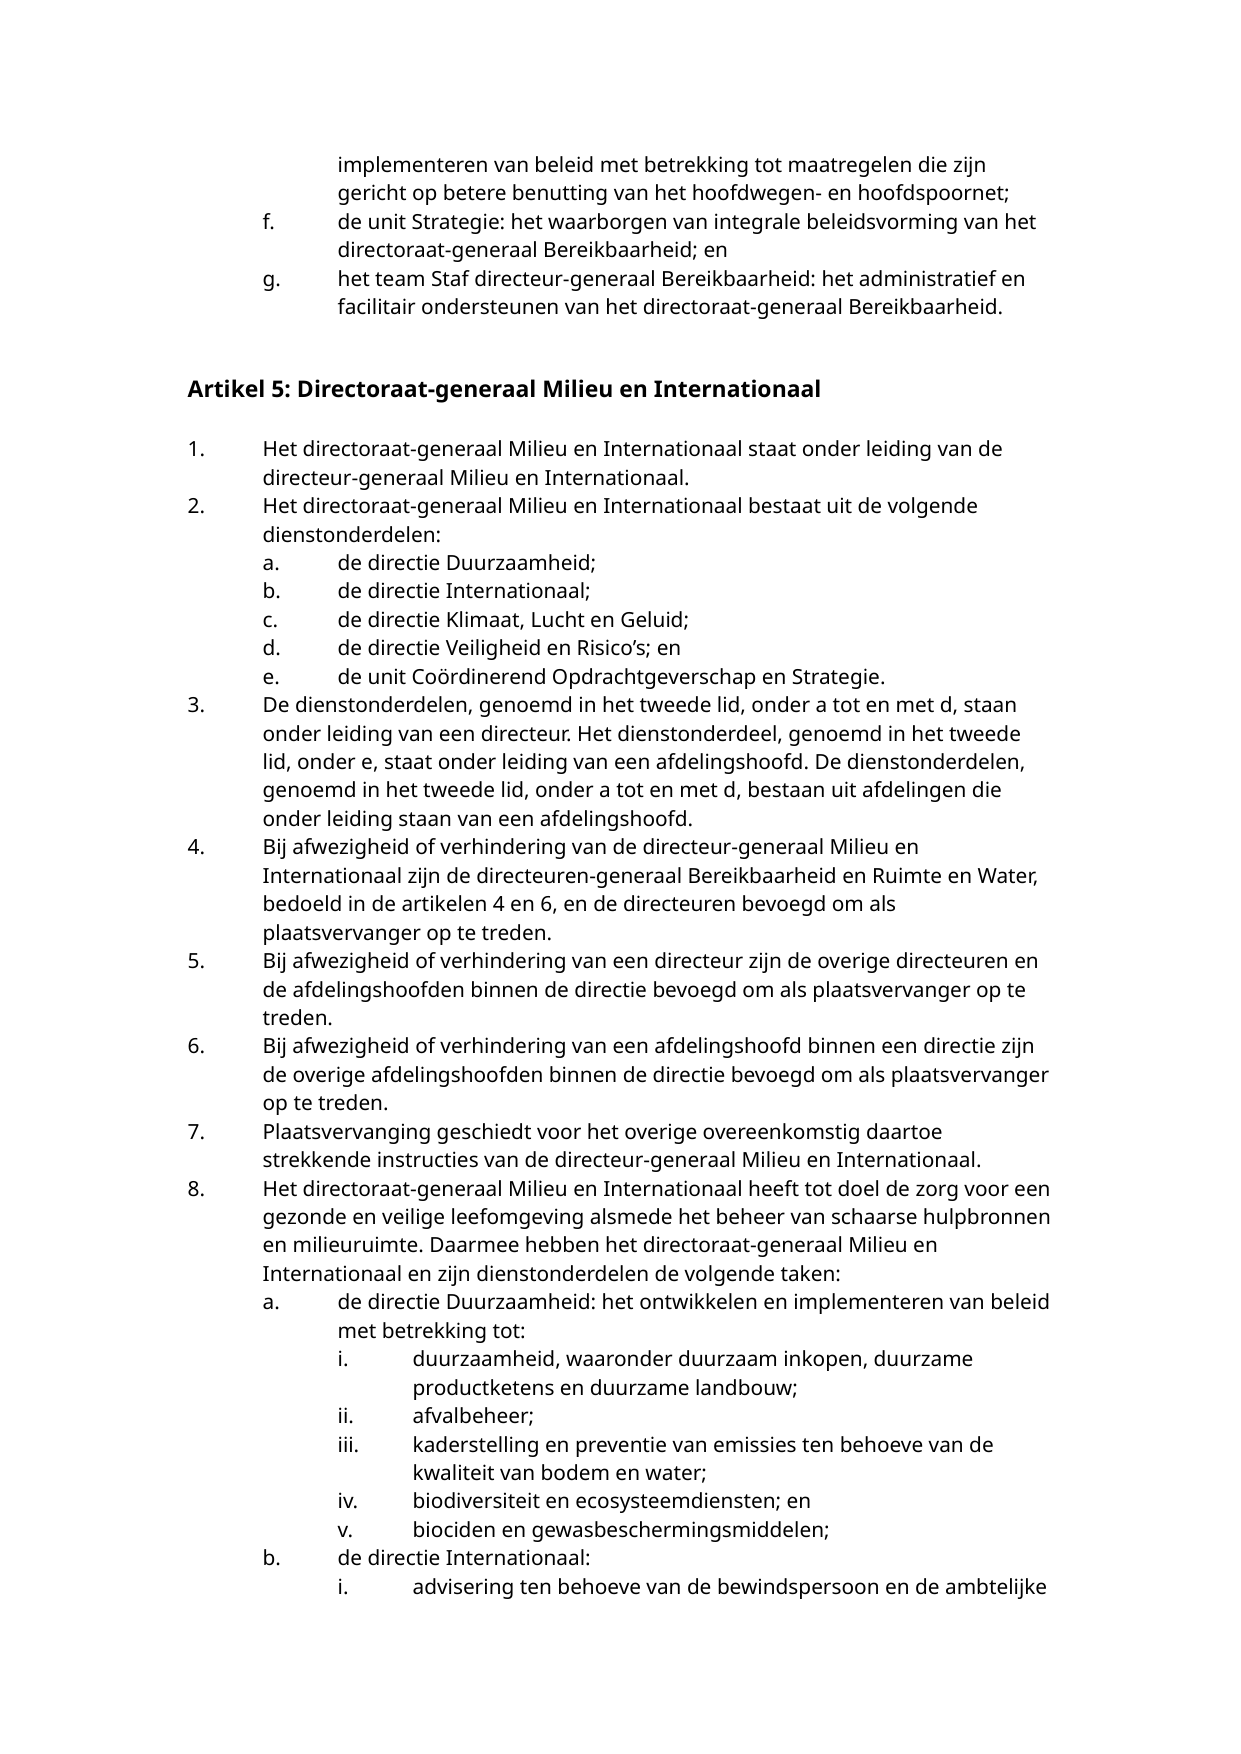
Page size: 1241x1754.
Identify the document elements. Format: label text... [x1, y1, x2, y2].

list implementeren van beleid met betrekking tot maatregelen die zijn gericht op betere benutting van het hoofdwegen- en hoofdspoornet; [262, 150, 1053, 207]
list duurzaamheid, waaronder duurzaam inkopen, duurzame productketens en duurzame landbouw; [337, 1344, 1053, 1401]
list kaderstelling en preventie van emissies ten behoeve van de kwaliteit van bodem en water; [337, 1430, 1053, 1487]
list de directie Veiligheid en Risico’s; en [262, 633, 1053, 662]
list de directie Internationaal; [262, 577, 1053, 605]
list De dienstonderdelen, genoemd in het tweede lid, onder a tot en met d, staan onder leiding van een directeur. Het dienstonderdeel, genoemd in het tweede lid, onder e, staat onder leiding van een afdelingshoofd. De dienstonderdelen, genoemd in het tweede lid, onder a tot en met d, bestaan uit afdelingen die onder leiding staan van een afdelingshoofd. [187, 690, 1053, 832]
list Het directoraat-generaal Milieu en Internationaal bestaat uit de volgende dienstonderdelen: [187, 491, 1053, 548]
list Het directoraat-generaal Milieu en Internationaal heeft tot doel de zorg voor een gezonde en veilige leefomgeving alsmede het beheer van schaarse hulpbronnen en milieuruimte. Daarmee hebben het directoraat-generaal Milieu en Internationaal en zijn dienstonderdelen de volgende taken: [187, 1174, 1053, 1287]
subtitle Artikel 5: Directoraat-generaal Milieu en Internationaal [187, 373, 1053, 404]
list de directie Duurzaamheid; [262, 548, 1053, 577]
list de directie Internationaal: [262, 1543, 1053, 1572]
list de directie Klimaat, Lucht en Geluid; [262, 605, 1053, 633]
list Bij afwezigheid of verhindering van een afdelingshoofd binnen een directie zijn de overige afdelingshoofden binnen de directie bevoegd om als plaatsvervanger op te treden. [187, 1032, 1053, 1117]
list de unit Coördinerend Opdrachtgeverschap en Strategie. [262, 662, 1053, 690]
list advisering ten behoeve van de bewindspersoon en de ambtelijke [337, 1572, 1053, 1600]
list de directie Duurzaamheid: het ontwikkelen en implementeren van beleid met betrekking tot: [262, 1287, 1053, 1344]
list afvalbeheer; [337, 1401, 1053, 1430]
list biociden en gewasbeschermingsmiddelen; [337, 1515, 1053, 1543]
list Het directoraat-generaal Milieu en Internationaal staat onder leiding van de directeur-generaal Milieu en Internationaal. [187, 434, 1053, 491]
list biodiversiteit en ecosysteemdiensten; en [337, 1487, 1053, 1515]
list de unit Strategie: het waarborgen van integrale beleidsvorming van het directoraat-generaal Bereikbaarheid; en [262, 207, 1053, 264]
list het team Staf directeur-generaal Bereikbaarheid: het administratief en facilitair ondersteunen van het directoraat-generaal Bereikbaarheid. [262, 264, 1053, 321]
list Plaatsvervanging geschiedt voor het overige overeenkomstig daartoe strekkende instructies van de directeur-generaal Milieu en Internationaal. [187, 1117, 1053, 1174]
list Bij afwezigheid of verhindering van de directeur-generaal Milieu en Internationaal zijn de directeuren-generaal Bereikbaarheid en Ruimte en Water, bedoeld in de artikelen 4 en 6, en de directeuren bevoegd om als plaatsvervanger op te treden. [187, 832, 1053, 946]
list Bij afwezigheid of verhindering van een directeur zijn de overige directeuren en de afdelingshoofden binnen de directie bevoegd om als plaatsvervanger op te treden. [187, 946, 1053, 1032]
